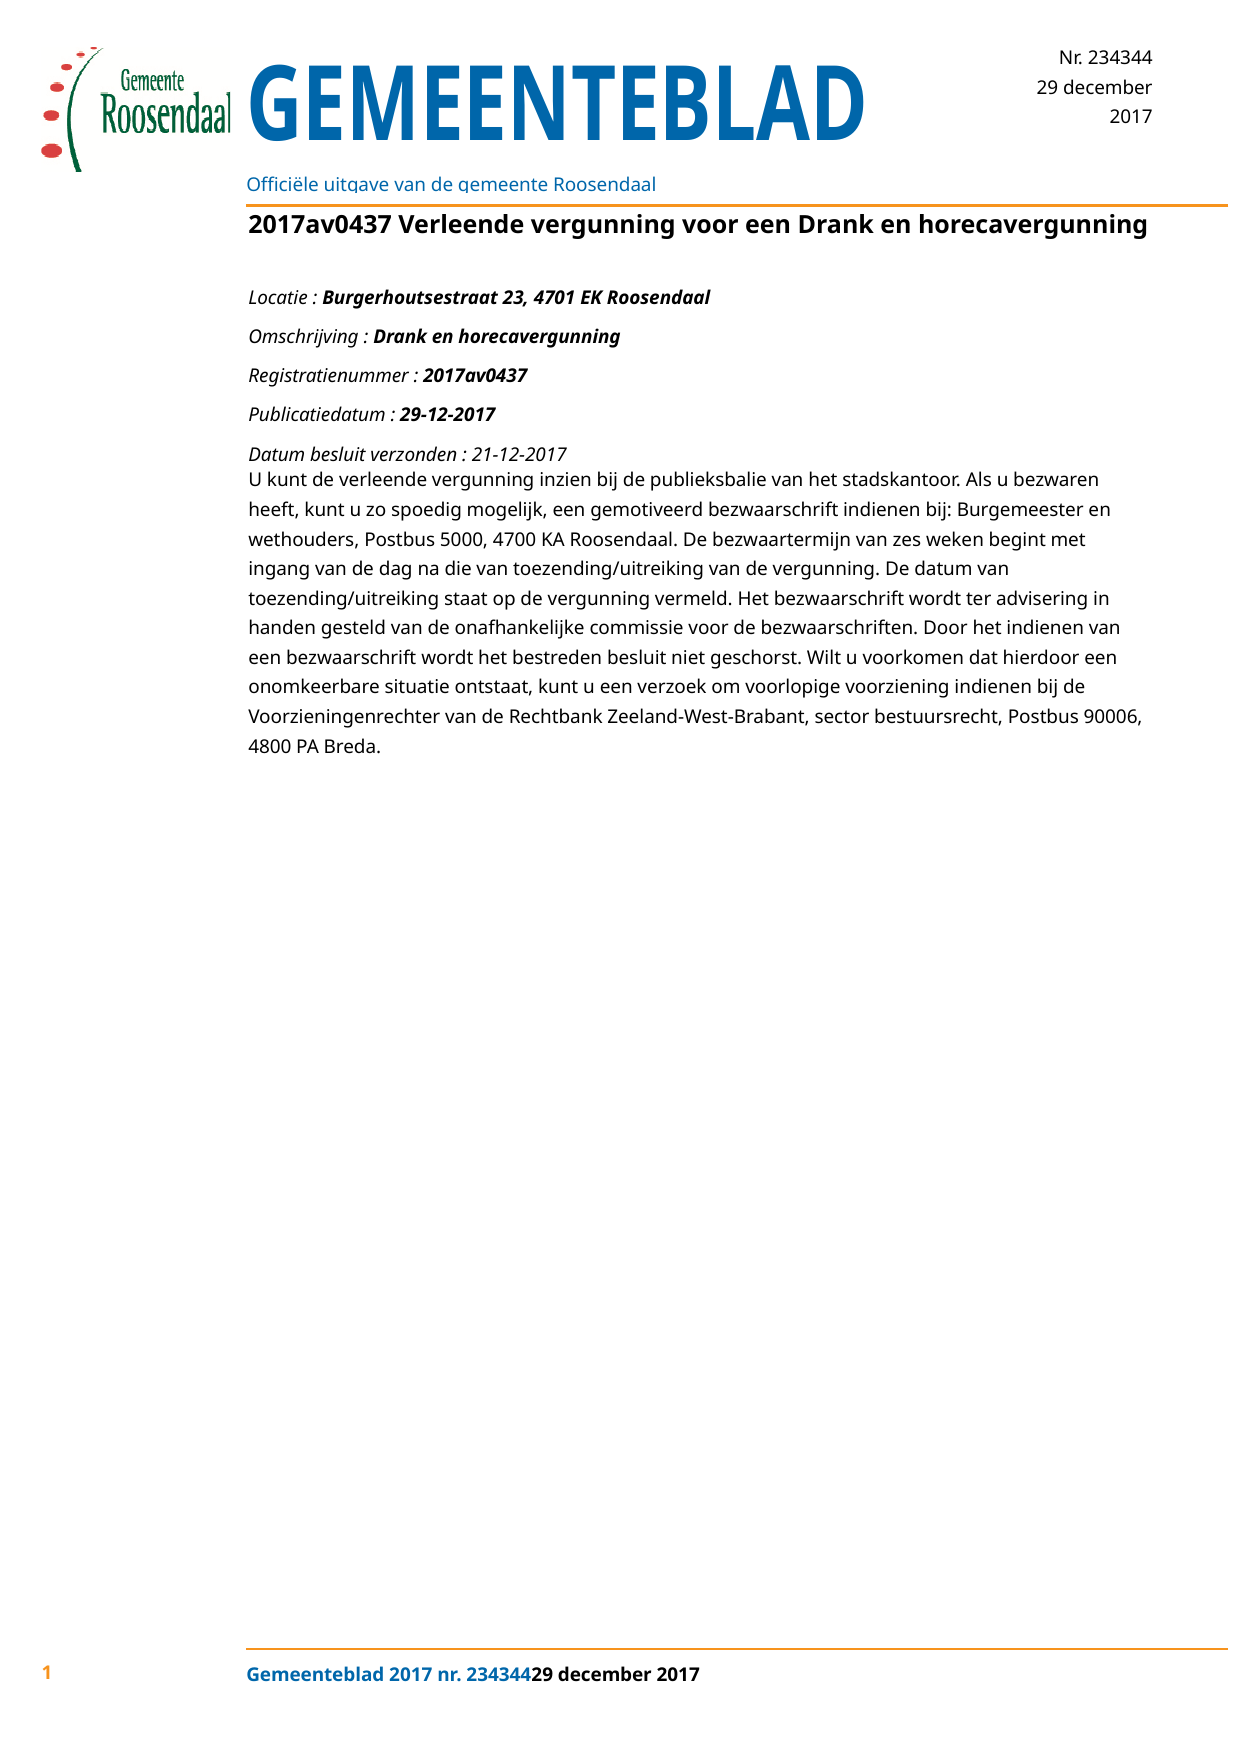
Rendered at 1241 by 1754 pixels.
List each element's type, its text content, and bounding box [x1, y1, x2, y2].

text Publicatiedatum : 29-12-2017 [248, 402, 1152, 427]
text Datum besluit verzonden : 21-12-2017 [248, 441, 1152, 467]
text Locatie : Burgerhoutsestraat 23, 4701 EK Roosendaal [248, 284, 1152, 309]
text U kunt de verleende vergunning inzien bij de publieksbalie van het stadskantoor. Als u bezwaren heeft, kunt u zo spoedig mogelijk, een gemotiveerd bezwaarschrift indienen bij: Burgemeester en wethouders, Postbus 5000, 4700 KA Roosendaal. De bezwaartermijn van zes weken begint met ingang van de dag na die van toezending/uitreiking van de vergunning. De datum van toezending/uitreiking staat op de vergunning vermeld. Het bezwaarschrift wordt ter advisering in handen gesteld van de onafhankelijke commissie voor de bezwaarschriften. Door het indienen van een bezwaarschrift wordt het bestreden besluit niet geschorst. Wilt u voorkomen dat hierdoor een onomkeerbare situatie ontstaat, kunt u een verzoek om voorlopige voorziening indienen bij de Voorzieningenrechter van de Rechtbank Zeeland-West-Brabant, sector bestuursrecht, Postbus 90006, 4800 PA Breda. [248, 467, 1152, 759]
text Omschrijving : Drank en horecavergunning [248, 323, 1152, 349]
text 2017av0437 Verleende vergunning voor een Drank en horecavergunning [248, 207, 1152, 241]
picture [41, 47, 231, 172]
text Registratienummer : 2017av0437 [248, 362, 1152, 388]
